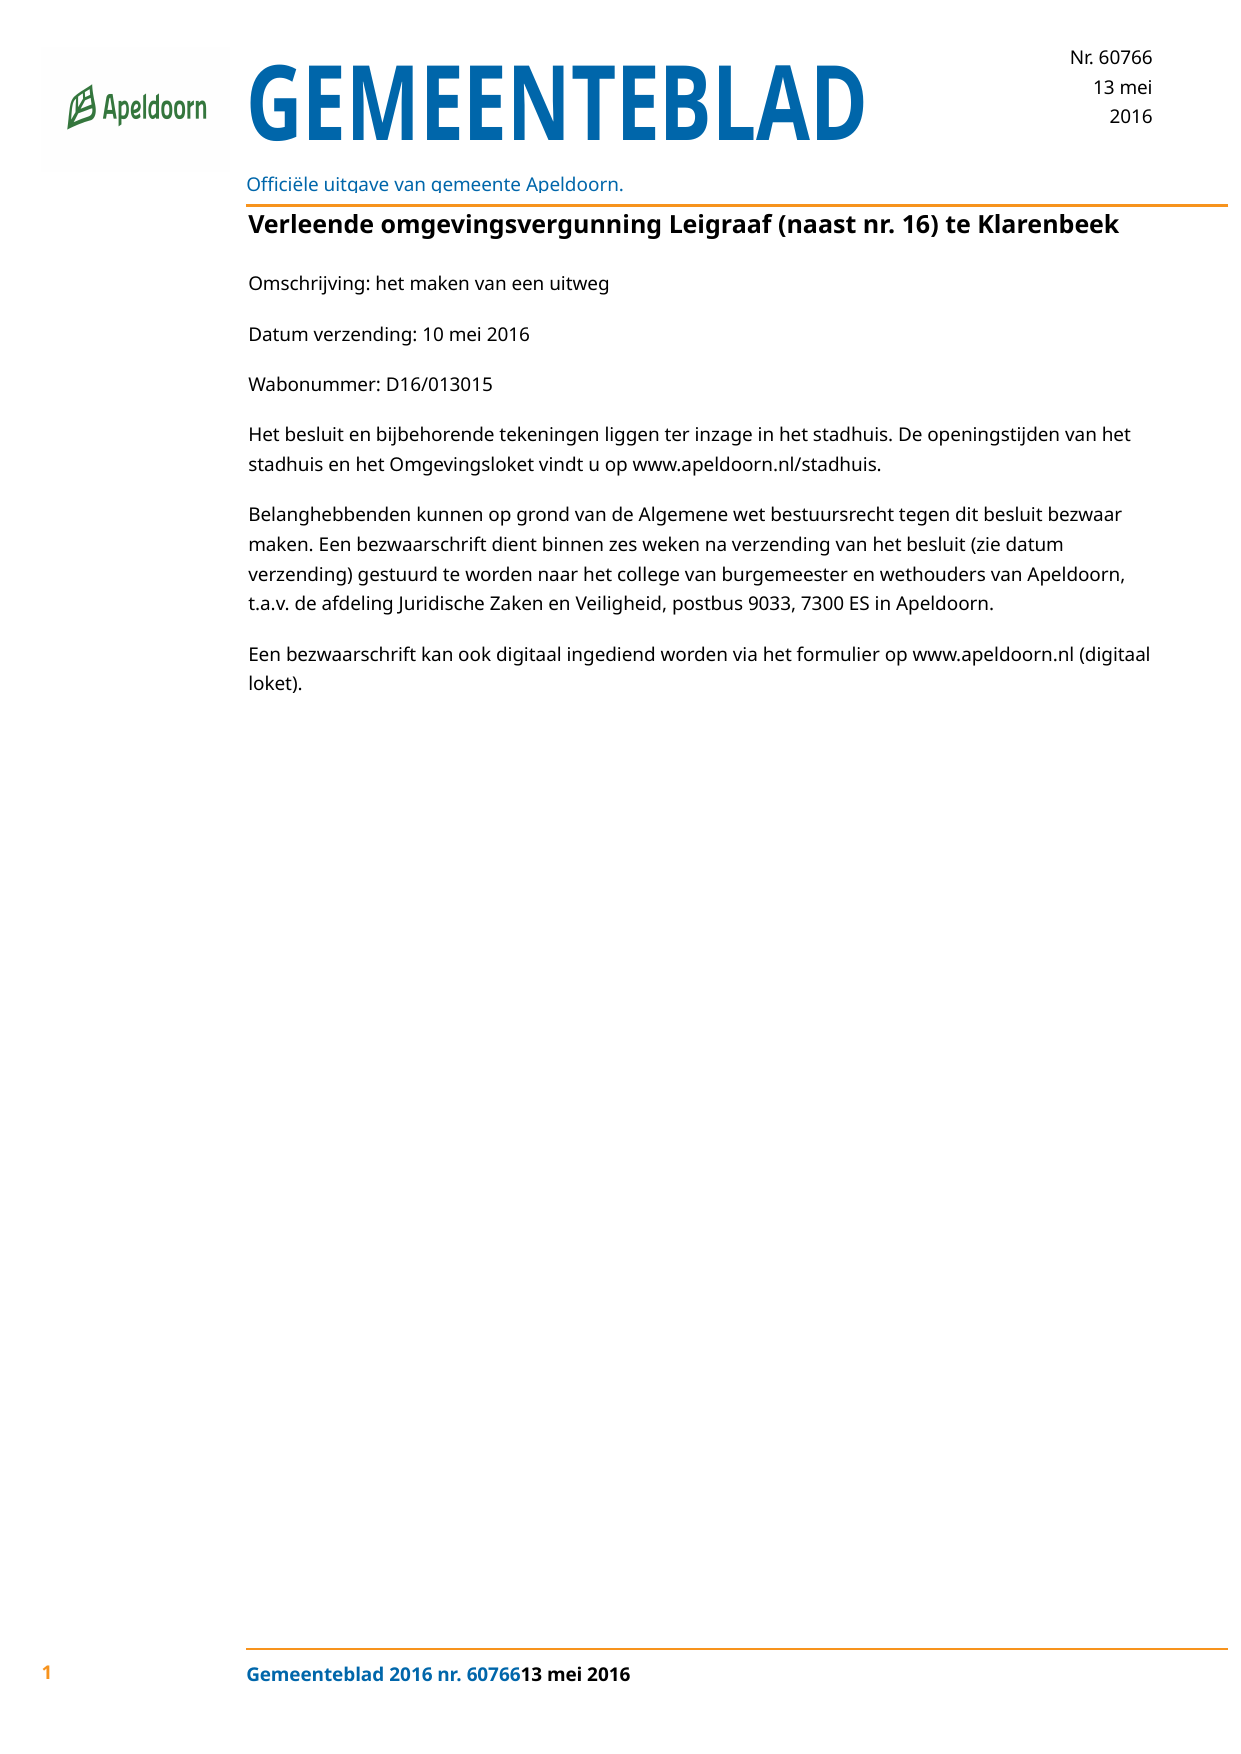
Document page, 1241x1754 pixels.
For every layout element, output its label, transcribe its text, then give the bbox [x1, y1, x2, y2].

text Verleende omgevingsvergunning Leigraaf (naast nr. 16) te Klarenbeek [248, 207, 1152, 241]
text Wabonummer: D16/013015 [248, 371, 1152, 397]
text Belanghebbenden kunnen op grond van de Algemene wet bestuursrecht tegen dit besluit bezwaar maken. Een bezwaarschrift dient binnen zes weken na verzending van het besluit (zie datum verzending) gestuurd te worden naar het college van burgemeester en wethouders van Apeldoorn, t.a.v. de afdeling Juridische Zaken en Veiligheid, postbus 9033, 7300 ES in Apeldoorn. [248, 502, 1152, 616]
text Datum verzending: 10 mei 2016 [248, 321, 1152, 346]
picture [41, 47, 231, 172]
text Omschrijving: het maken van een uitweg [248, 270, 1152, 296]
text Een bezwaarschrift kan ook digitaal ingediend worden via het formulier op www.apeldoorn.nl (digitaal loket). [248, 641, 1152, 696]
text Het besluit en bijbehorende tekeningen liggen ter inzage in het stadhuis. De openingstijden van het stadhuis en het Omgevingsloket vindt u op www.apeldoorn.nl/stadhuis. [248, 422, 1152, 477]
